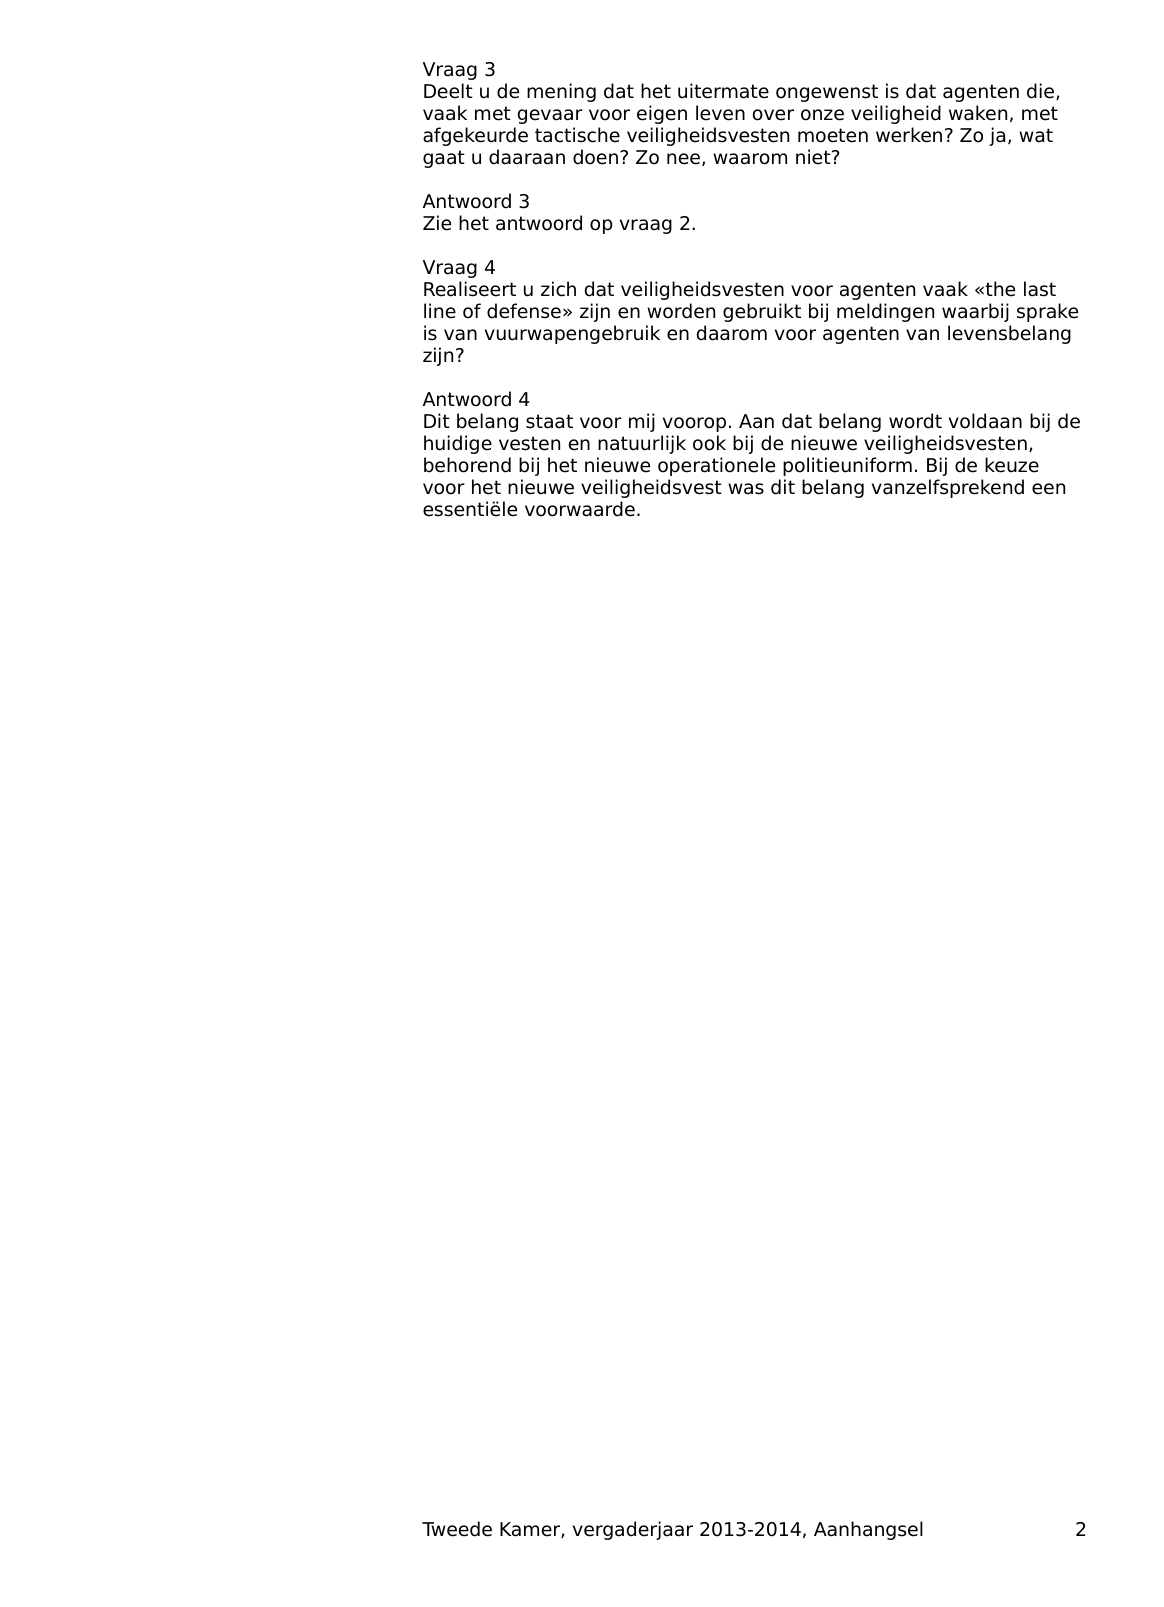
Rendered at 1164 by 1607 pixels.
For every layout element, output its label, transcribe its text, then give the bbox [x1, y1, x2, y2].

text Vraag 4 [422, 257, 1087, 279]
text Antwoord 4 [422, 389, 1087, 411]
text Dit belang staat voor mij voorop. Aan dat belang wordt voldaan bij de huidige vesten en natuurlijk ook bij de nieuwe veiligheidsvesten, behorend bij het nieuwe operationele politieuniform. Bij de keuze voor het nieuwe veiligheidsvest was dit belang vanzelfsprekend een essentiële voorwaarde. [422, 411, 1087, 521]
text Antwoord 3 [422, 191, 1087, 213]
text Zie het antwoord op vraag 2. [422, 213, 1087, 235]
text Vraag 3 [422, 59, 1087, 81]
text Realiseert u zich dat veiligheidsvesten voor agenten vaak «the last line of defense» zijn en worden gebruikt bij meldingen waarbij sprake is van vuurwapengebruik en daarom voor agenten van levensbelang zijn? [422, 279, 1087, 367]
text Deelt u de mening dat het uitermate ongewenst is dat agenten die, vaak met gevaar voor eigen leven over onze veiligheid waken, met afgekeurde tactische veiligheidsvesten moeten werken? Zo ja, wat gaat u daaraan doen? Zo nee, waarom niet? [422, 81, 1087, 169]
